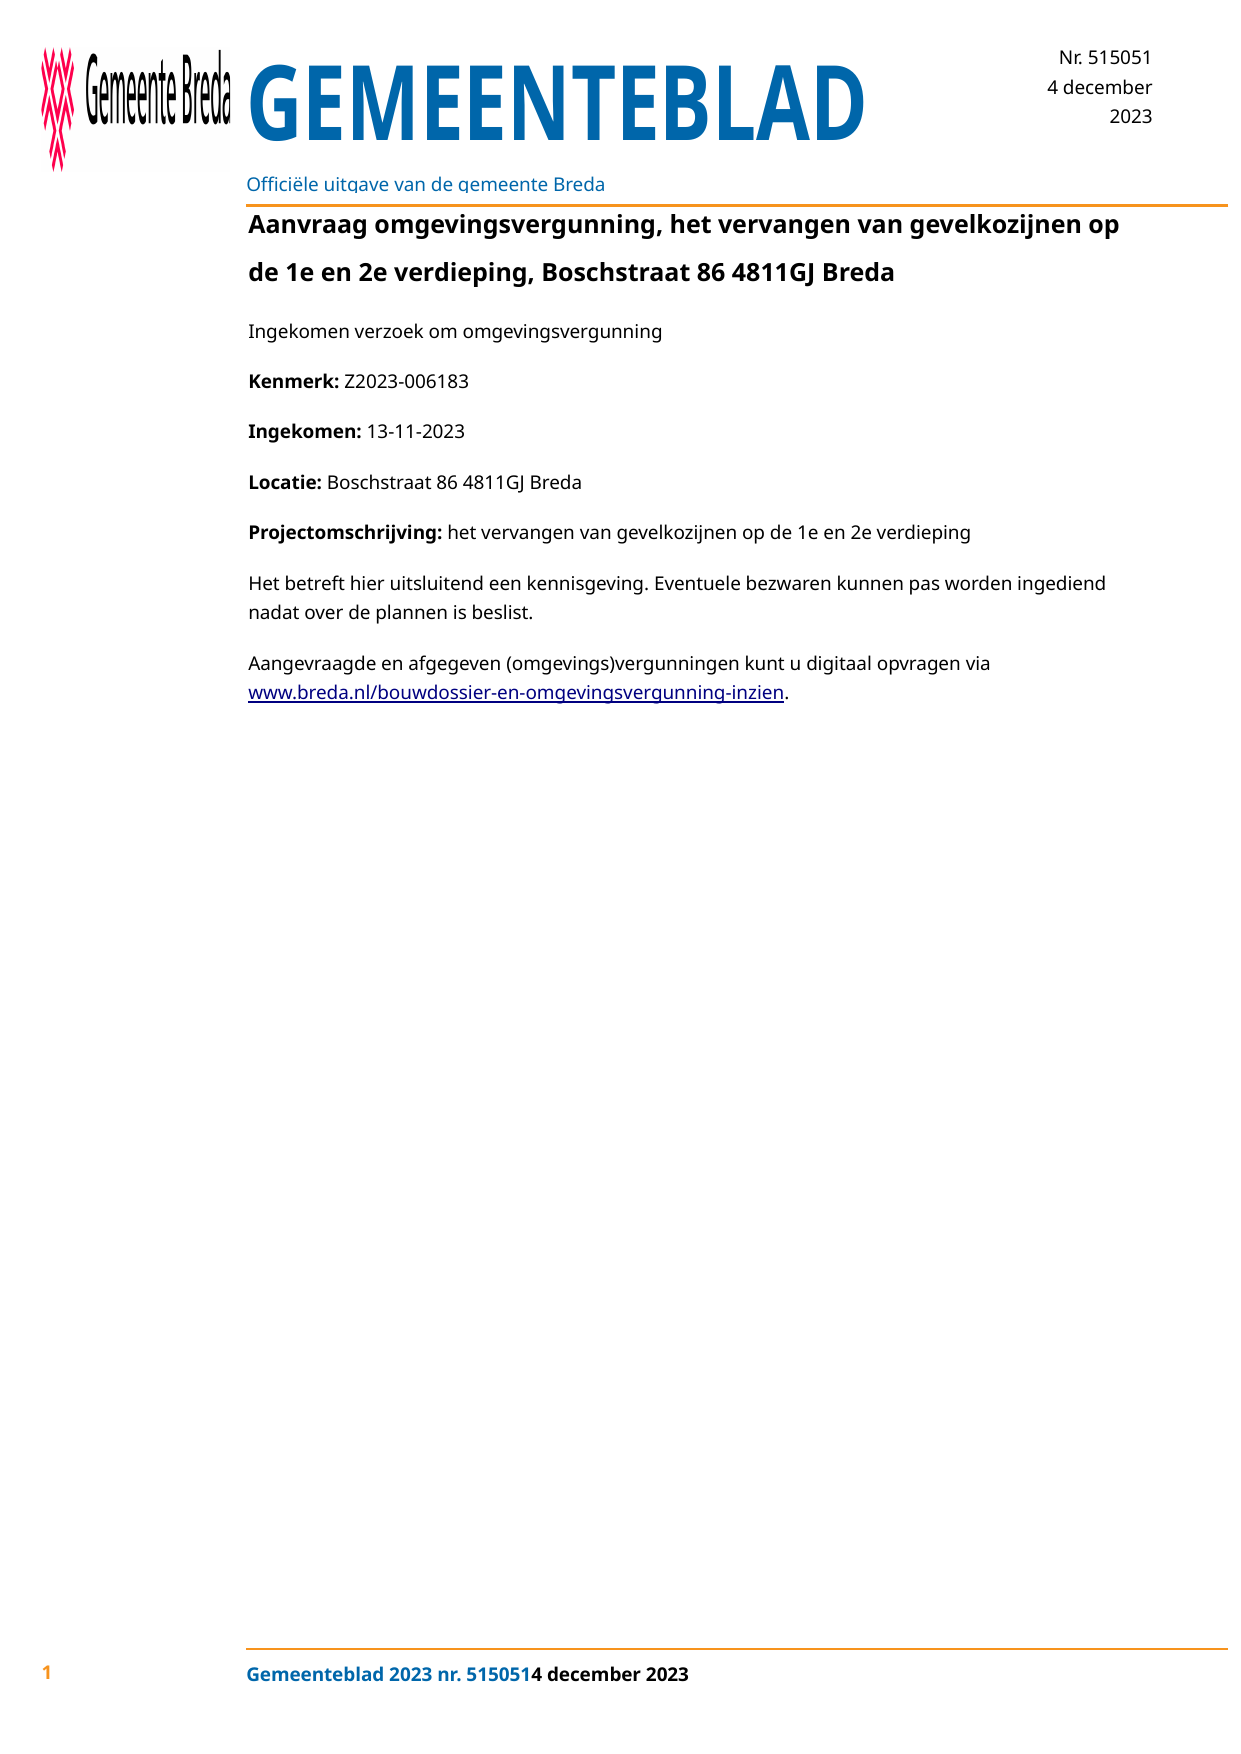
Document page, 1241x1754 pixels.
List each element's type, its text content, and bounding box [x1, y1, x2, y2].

text Projectomschrijving: het vervangen van gevelkozijnen op de 1e en 2e verdieping [248, 519, 1152, 545]
text Aangevraagde en afgegeven (omgevings)vergunningen kunt u digitaal opvragen via www.breda.nl/bouwdossier-en-omgevingsvergunning-inzien. [248, 650, 1152, 705]
text Aanvraag omgevingsvergunning, het vervangen van gevelkozijnen op de 1e en 2e verdieping, Boschstraat 86 4811GJ Breda [248, 207, 1152, 288]
text Locatie: Boschstraat 86 4811GJ Breda [248, 469, 1152, 495]
text Ingekomen: 13-11-2023 [248, 419, 1152, 444]
text Kenmerk: Z2023-006183 [248, 368, 1152, 394]
picture [41, 47, 231, 172]
text Het betreft hier uitsluitend een kennisgeving. Eventuele bezwaren kunnen pas worden ingediend nadat over de plannen is beslist. [248, 570, 1152, 625]
text Ingekomen verzoek om omgevingsvergunning [248, 318, 1152, 344]
